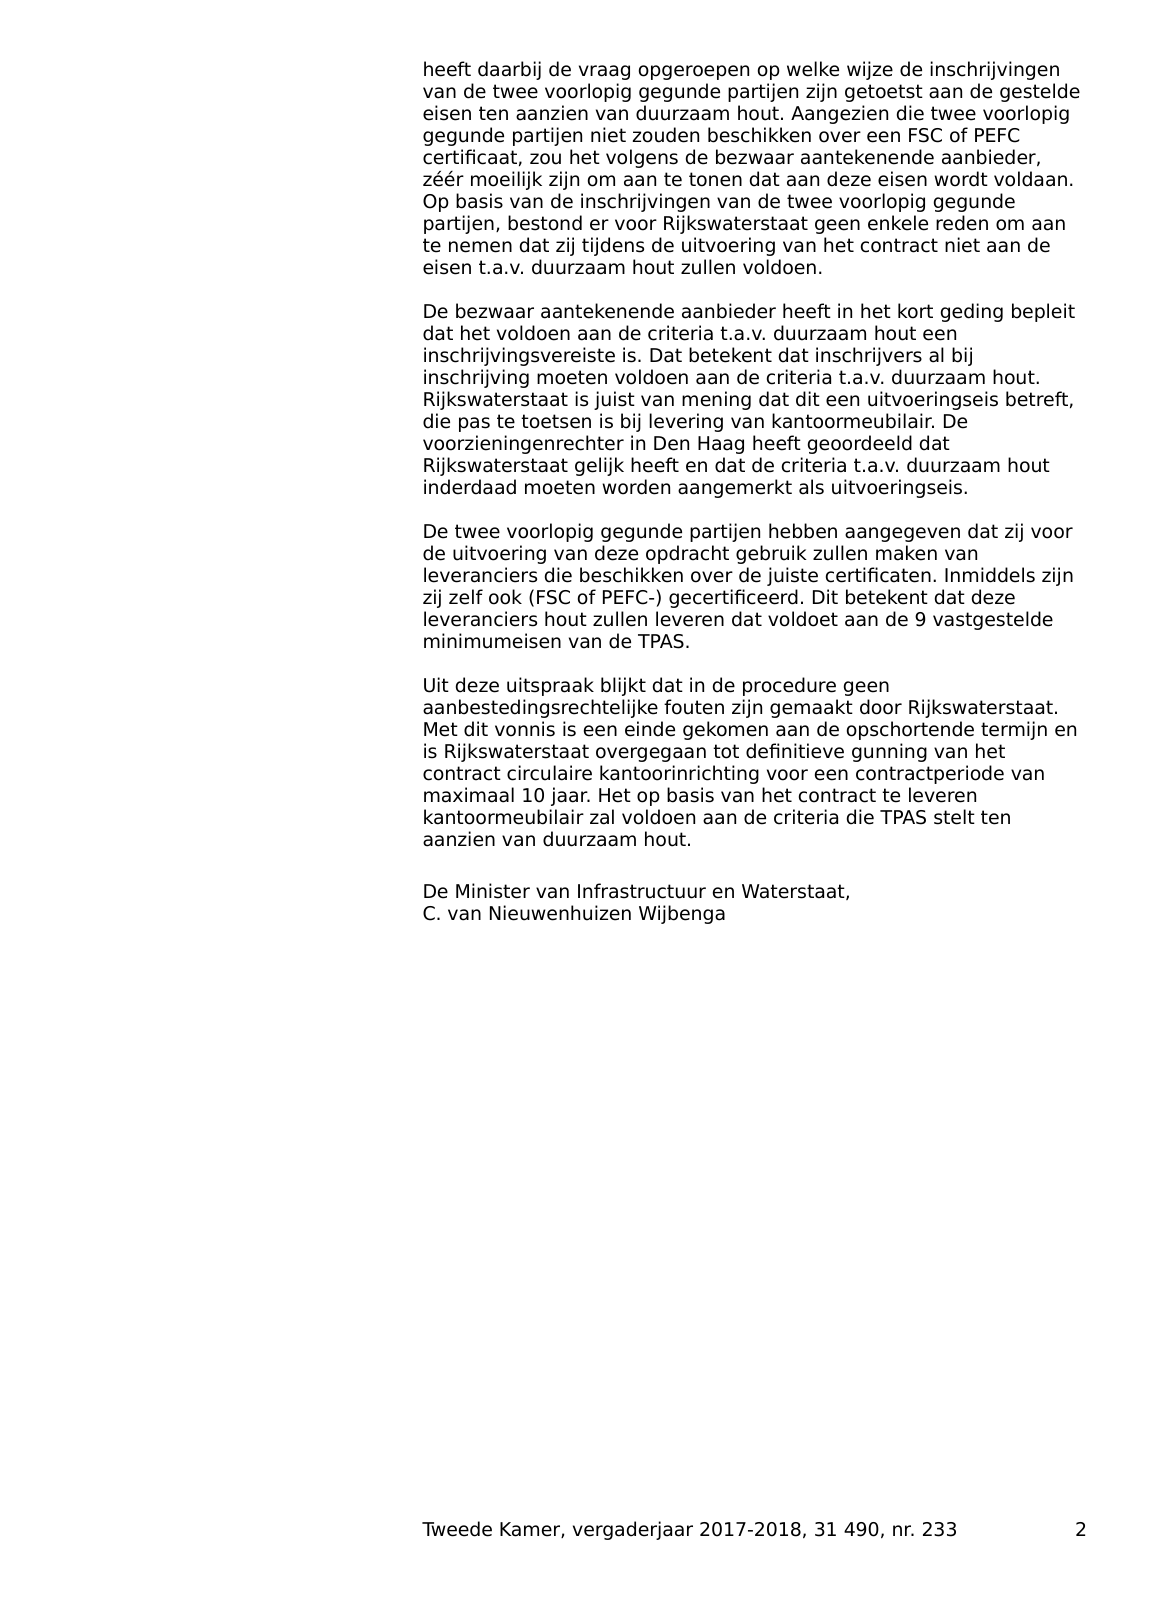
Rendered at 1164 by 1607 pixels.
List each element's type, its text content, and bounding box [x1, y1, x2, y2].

text heeft daarbij de vraag opgeroepen op welke wijze de inschrijvingen van de twee voorlopig gegunde partijen zijn getoetst aan de gestelde eisen ten aanzien van duurzaam hout. Aangezien die twee voorlopig gegunde partijen niet zouden beschikken over een FSC of PEFC certificaat, zou het volgens de bezwaar aantekenende aanbieder, zéér moeilijk zijn om aan te tonen dat aan deze eisen wordt voldaan. [422, 59, 1087, 191]
text De twee voorlopig gegunde partijen hebben aangegeven dat zij voor de uitvoering van deze opdracht gebruik zullen maken van leveranciers die beschikken over de juiste certificaten. Inmiddels zijn zij zelf ook (FSC of PEFC-) gecertificeerd. Dit betekent dat deze leveranciers hout zullen leveren dat voldoet aan de 9 vastgestelde minimumeisen van de TPAS. [422, 521, 1087, 653]
text Uit deze uitspraak blijkt dat in de procedure geen aanbestedingsrechtelijke fouten zijn gemaakt door Rijkswaterstaat. Met dit vonnis is een einde gekomen aan de opschortende termijn en is Rijkswaterstaat overgegaan tot definitieve gunning van het contract circulaire kantoorinrichting voor een contractperiode van maximaal 10 jaar. Het op basis van het contract te leveren kantoormeubilair zal voldoen aan de criteria die TPAS stelt ten aanzien van duurzaam hout. [422, 675, 1087, 851]
text De bezwaar aantekenende aanbieder heeft in het kort geding bepleit dat het voldoen aan de criteria t.a.v. duurzaam hout een inschrijvingsvereiste is. Dat betekent dat inschrijvers al bij inschrijving moeten voldoen aan de criteria t.a.v. duurzaam hout. Rijkswaterstaat is juist van mening dat dit een uitvoeringseis betreft, die pas te toetsen is bij levering van kantoormeubilair. De voorzieningenrechter in Den Haag heeft geoordeeld dat Rijkswaterstaat gelijk heeft en dat de criteria t.a.v. duurzaam hout inderdaad moeten worden aangemerkt als uitvoeringseis. [422, 301, 1087, 499]
text Op basis van de inschrijvingen van de twee voorlopig gegunde partijen, bestond er voor Rijkswaterstaat geen enkele reden om aan te nemen dat zij tijdens de uitvoering van het contract niet aan de eisen t.a.v. duurzaam hout zullen voldoen. [422, 191, 1087, 279]
text De Minister van Infrastructuur en Waterstaat, C. van Nieuwenhuizen Wijbenga [422, 881, 1087, 925]
